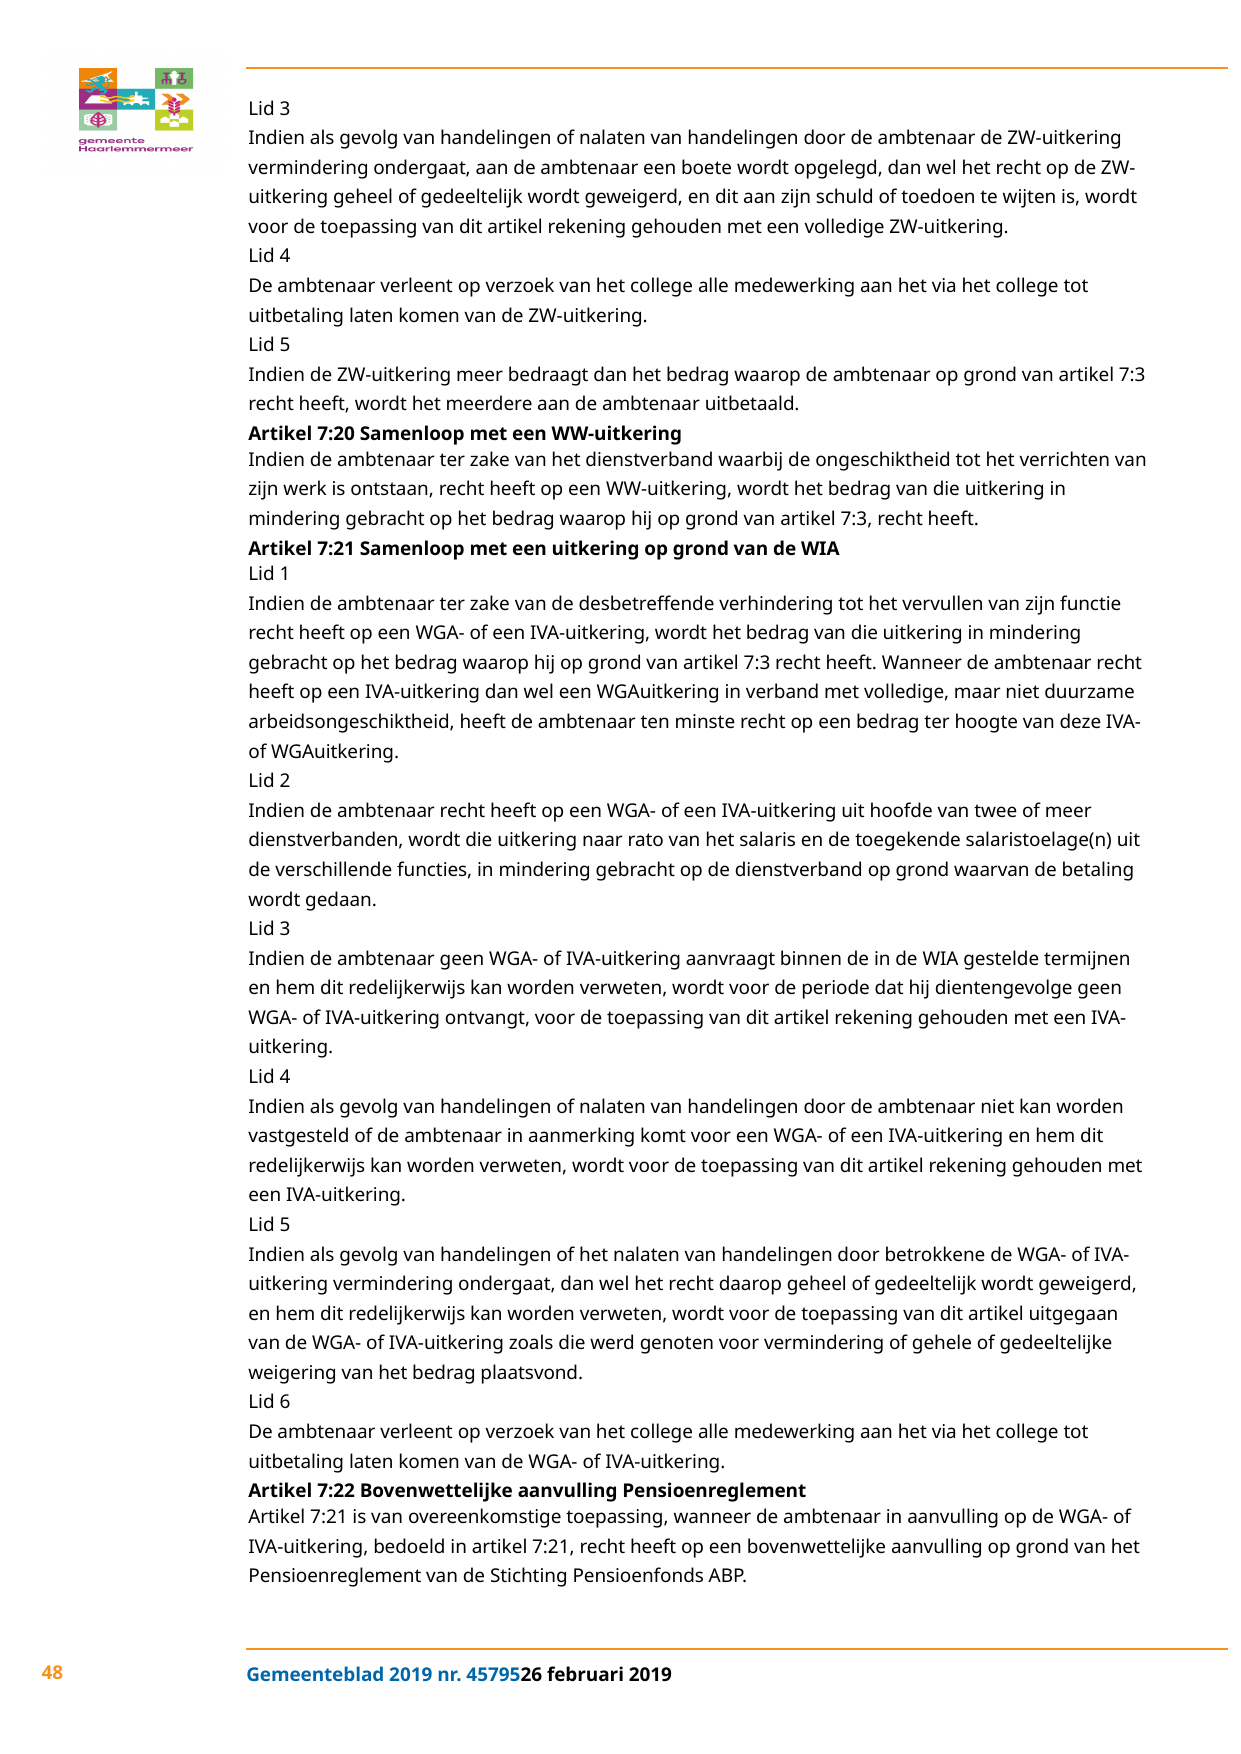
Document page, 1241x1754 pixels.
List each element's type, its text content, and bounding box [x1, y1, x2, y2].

text Indien de ambtenaar recht heeft op een WGA- of een IVA-uitkering uit hoofde van twee of meer dienstverbanden, wordt die uitkering naar rato van het salaris en de toegekende salaristoelage(n) uit de verschillende functies, in mindering gebracht op de dienstverband op grond waarvan de betaling wordt gedaan. [248, 797, 1152, 912]
text Indien als gevolg van handelingen of nalaten van handelingen door de ambtenaar de ZW-uitkering vermindering ondergaat, aan de ambtenaar een boete wordt opgelegd, dan wel het recht op de ZW-uitkering geheel of gedeeltelijk wordt geweigerd, en dit aan zijn schuld of toedoen te wijten is, wordt voor de toepassing van dit artikel rekening gehouden met een volledige ZW-uitkering. [248, 124, 1152, 239]
text Lid 3 [248, 915, 1152, 941]
text Artikel 7:22 Bovenwettelijke aanvulling Pensioenreglement [248, 1477, 1152, 1503]
text Artikel 7:21 Samenloop met een uitkering op grond van de WIA [248, 535, 1152, 560]
text Indien als gevolg van handelingen of nalaten van handelingen door de ambtenaar niet kan worden vastgesteld of de ambtenaar in aanmerking komt voor een WGA- of een IVA-uitkering en hem dit redelijkerwijs kan worden verweten, wordt voor de toepassing van dit artikel rekening gehouden met een IVA-uitkering. [248, 1093, 1152, 1207]
text De ambtenaar verleent op verzoek van het college alle medewerking aan het via het college tot uitbetaling laten komen van de WGA- of IVA-uitkering. [248, 1418, 1152, 1474]
text Lid 2 [248, 767, 1152, 793]
text Lid 4 [248, 1063, 1152, 1089]
text De ambtenaar verleent op verzoek van het college alle medewerking aan het via het college tot uitbetaling laten komen van de ZW-uitkering. [248, 272, 1152, 328]
text Lid 3 [248, 95, 1152, 121]
text Indien de ambtenaar ter zake van de desbetreffende verhindering tot het vervullen van zijn functie recht heeft op een WGA- of een IVA-uitkering, wordt het bedrag van die uitkering in mindering gebracht op het bedrag waarop hij op grond van artikel 7:3 recht heeft. Wanneer de ambtenaar recht heeft op een IVA-uitkering dan wel een WGAuitkering in verband met volledige, maar niet duurzame arbeidsongeschiktheid, heeft de ambtenaar ten minste recht op een bedrag ter hoogte van deze IVA- of WGAuitkering. [248, 590, 1152, 764]
text Lid 5 [248, 331, 1152, 357]
text Lid 6 [248, 1389, 1152, 1414]
text Indien de ambtenaar ter zake van het dienstverband waarbij de ongeschiktheid tot het verrichten van zijn werk is ontstaan, recht heeft op een WW-uitkering, wordt het bedrag van die uitkering in mindering gebracht op het bedrag waarop hij op grond van artikel 7:3, recht heeft. [248, 446, 1152, 531]
text Lid 1 [248, 560, 1152, 586]
text Indien als gevolg van handelingen of het nalaten van handelingen door betrokkene de WGA- of IVA-uitkering vermindering ondergaat, dan wel het recht daarop geheel of gedeeltelijk wordt geweigerd, en hem dit redelijkerwijs kan worden verweten, wordt voor de toepassing van dit artikel uitgegaan van de WGA- of IVA-uitkering zoals die werd genoten voor vermindering of gehele of gedeeltelijke weigering van het bedrag plaatsvond. [248, 1241, 1152, 1385]
text Lid 4 [248, 243, 1152, 268]
text Artikel 7:21 is van overeenkomstige toepassing, wanneer de ambtenaar in aanvulling op de WGA- of IVA-uitkering, bedoeld in artikel 7:21, recht heeft op een bovenwettelijke aanvulling op grond van het Pensioenreglement van de Stichting Pensioenfonds ABP. [248, 1503, 1152, 1588]
text Indien de ZW-uitkering meer bedraagt dan het bedrag waarop de ambtenaar op grond van artikel 7:3 recht heeft, wordt het meerdere aan de ambtenaar uitbetaald. [248, 361, 1152, 416]
text Lid 5 [248, 1211, 1152, 1237]
text Indien de ambtenaar geen WGA- of IVA-uitkering aanvraagt binnen de in de WIA gestelde termijnen en hem dit redelijkerwijs kan worden verweten, wordt voor de periode dat hij dientengevolge geen WGA- of IVA-uitkering ontvangt, voor de toepassing van dit artikel rekening gehouden met een IVA-uitkering. [248, 945, 1152, 1059]
picture [41, 47, 231, 172]
text Artikel 7:20 Samenloop met een WW-uitkering [248, 420, 1152, 446]
